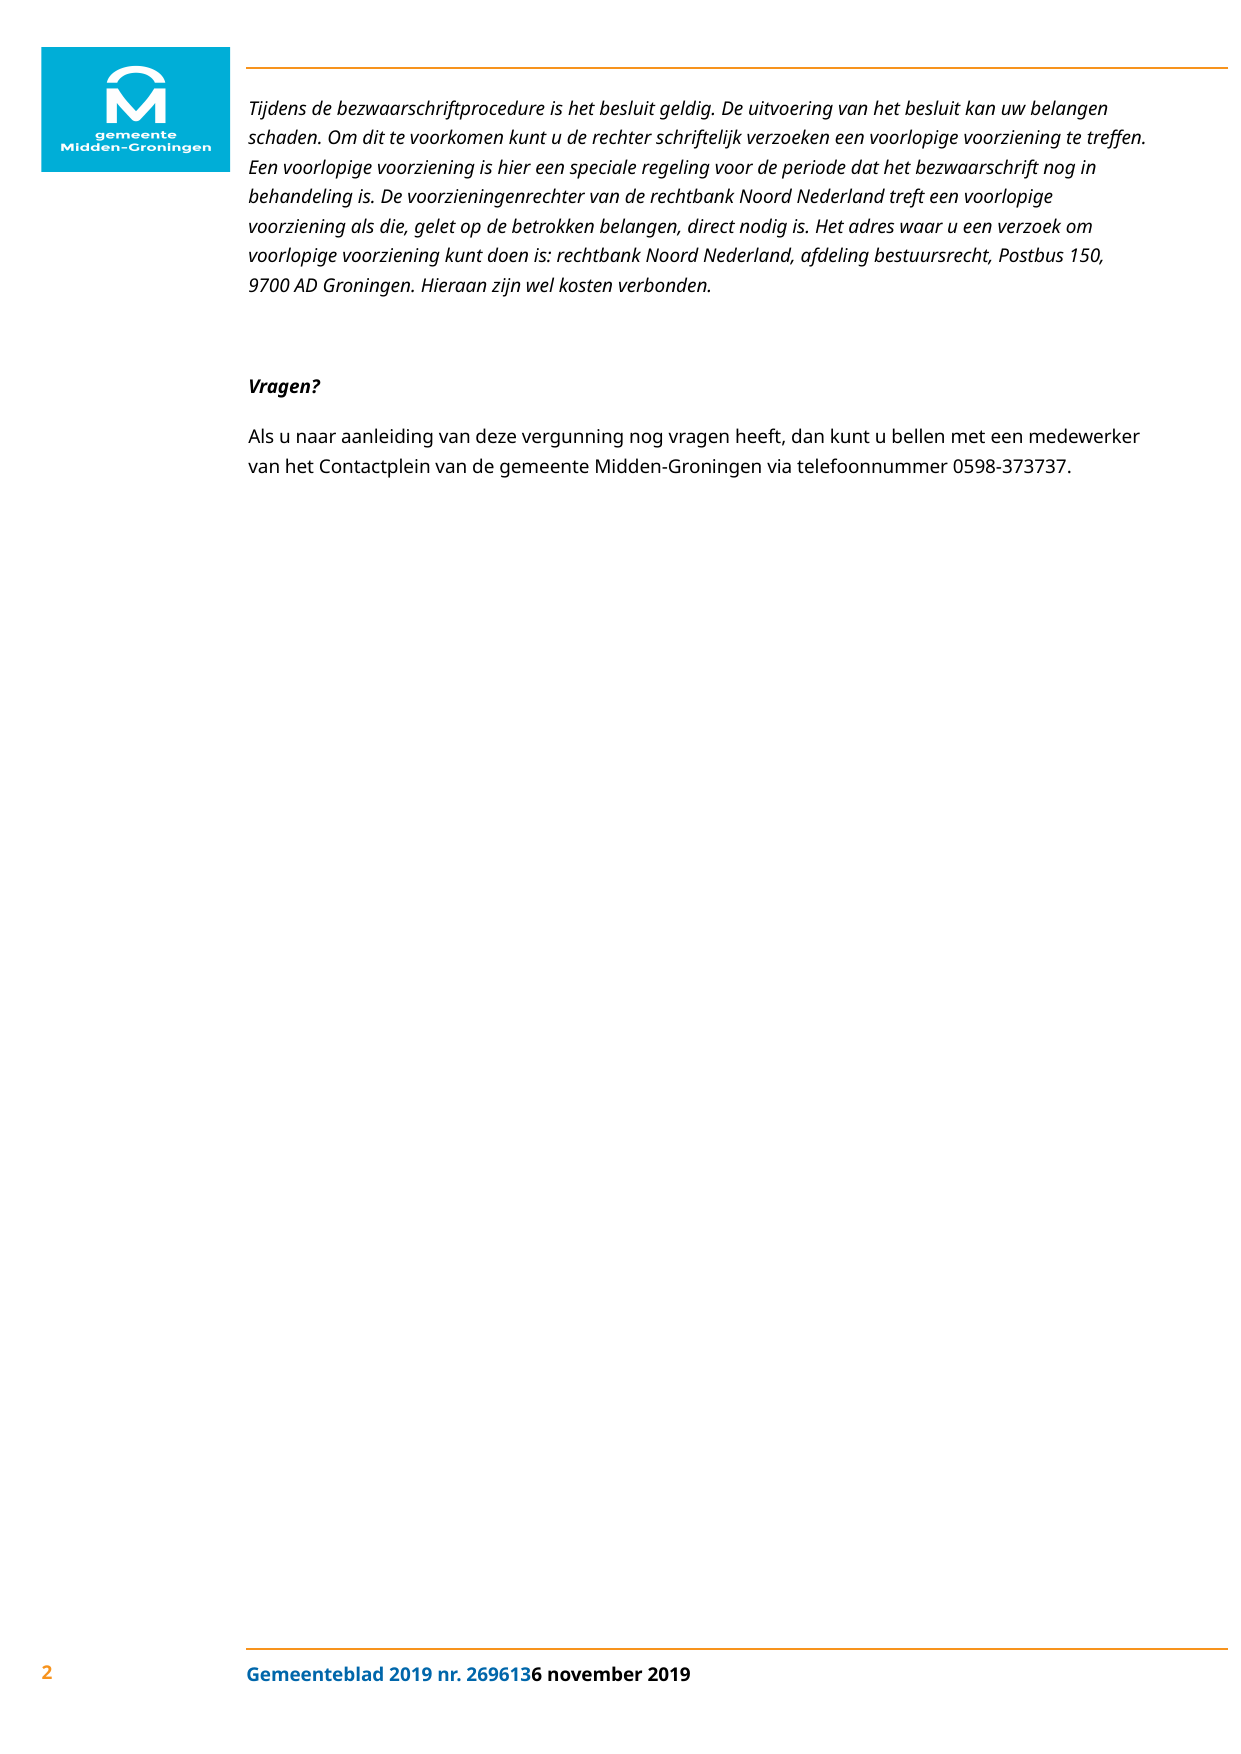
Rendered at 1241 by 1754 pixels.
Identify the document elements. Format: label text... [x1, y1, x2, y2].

text Vragen? [248, 373, 1152, 399]
picture [107, 89, 165, 122]
text Als u naar aanleiding van deze vergunning nog vragen heeft, dan kunt u bellen met een medewerker van het Contactplein van de gemeente Midden-Groningen via telefoonnummer 0598-373737. [248, 423, 1152, 479]
picture [108, 66, 164, 82]
text Tijdens de bezwaarschriftprocedure is het besluit geldig. De uitvoering van het besluit kan uw belangen schaden. Om dit te voorkomen kunt u de rechter schriftelijk verzoeken een voorlopige voorziening te treffen. Een voorlopige voorziening is hier een speciale regeling voor de periode dat het bezwaarschrift nog in behandeling is. De voorzieningenrechter van de rechtbank Noord Nederland treft een voorlopige voorziening als die, gelet op de betrokken belangen, direct nodig is. Het adres waar u een verzoek om voorlopige voorziening kunt doen is: rechtbank Noord Nederland, afdeling bestuursrecht, Postbus 150, 9700 AD Groningen. Hieraan zijn wel kosten verbonden. [248, 95, 1152, 298]
picture [184, 146, 190, 153]
